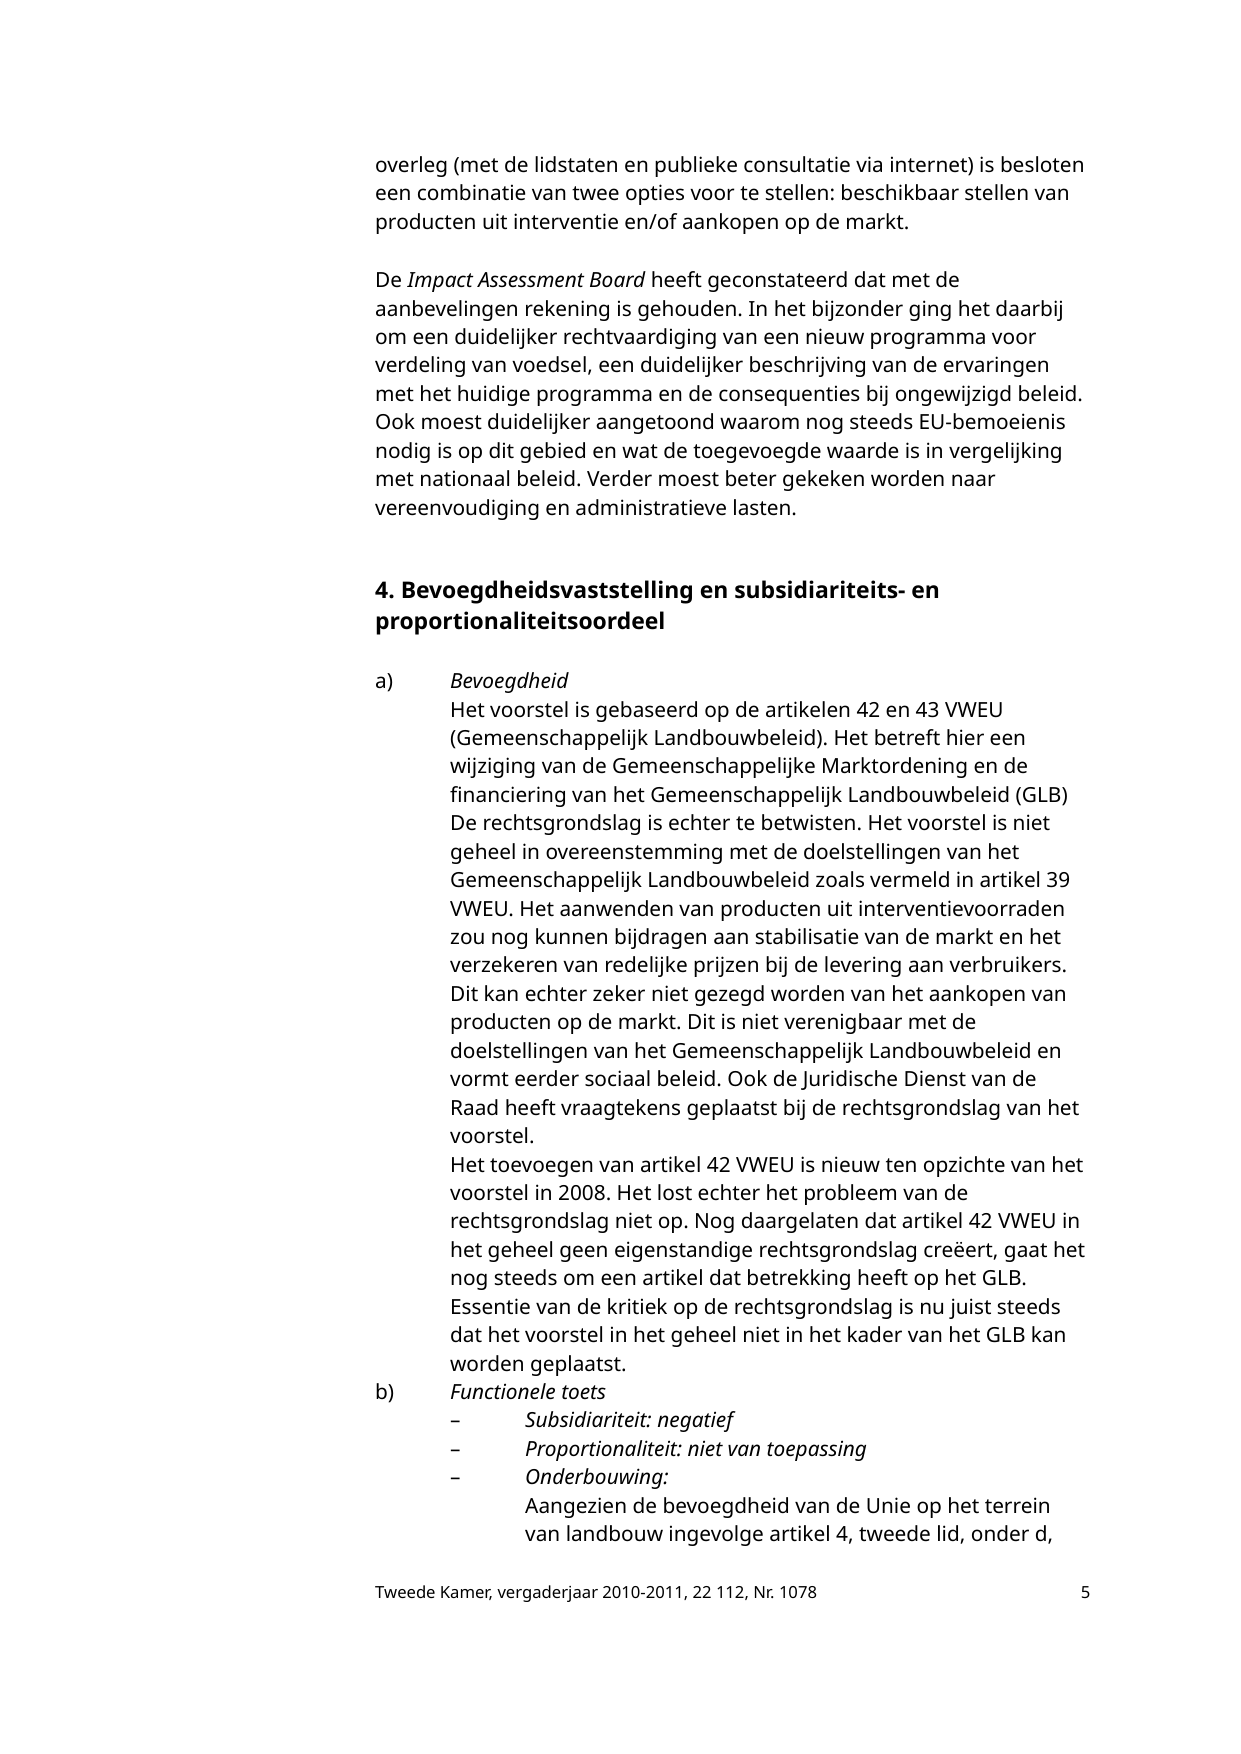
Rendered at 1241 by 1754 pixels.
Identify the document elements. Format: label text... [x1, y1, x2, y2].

list Aangezien de bevoegdheid van de Unie op het terrein van landbouw ingevolge artikel 4, tweede lid, onder d, [450, 1491, 1090, 1548]
list Onderbouwing: [450, 1462, 1090, 1491]
text overleg (met de lidstaten en publieke consultatie via internet) is besloten een combinatie van twee opties voor te stellen: beschikbaar stellen van producten uit interventie en/of aankopen op de markt. [375, 150, 1090, 235]
list Het toevoegen van artikel 42 VWEU is nieuw ten opzichte van het voorstel in 2008. Het lost echter het probleem van de rechtsgrondslag niet op. Nog daargelaten dat artikel 42 VWEU in het geheel geen eigenstandige rechtsgrondslag creëert, gaat het nog steeds om een artikel dat betrekking heeft op het GLB. Essentie van de kritiek op de rechtsgrondslag is nu juist steeds dat het voorstel in het geheel niet in het kader van het GLB kan worden geplaatst. [375, 1150, 1090, 1377]
list Subsidiariteit: negatief [450, 1406, 1090, 1434]
list Functionele toets [375, 1377, 1090, 1406]
text De Impact Assessment Board heeft geconstateerd dat met de aanbevelingen rekening is gehouden. In het bijzonder ging het daarbij om een duidelijker rechtvaardiging van een nieuw programma voor verdeling van voedsel, een duidelijker beschrijving van de ervaringen met het huidige programma en de consequenties bij ongewijzigd beleid. Ook moest duidelijker aangetoond waarom nog steeds EU-bemoeienis nodig is op dit gebied en wat de toegevoegde waarde is in vergelijking met nationaal beleid. Verder moest beter gekeken worden naar vereenvoudiging en administratieve lasten. [375, 265, 1090, 521]
list De rechtsgrondslag is echter te betwisten. Het voorstel is niet geheel in overeenstemming met de doelstellingen van het Gemeenschappelijk Landbouwbeleid zoals vermeld in artikel 39 VWEU. Het aanwenden van producten uit interventievoorraden zou nog kunnen bijdragen aan stabilisatie van de markt en het verzekeren van redelijke prijzen bij de levering aan verbruikers. Dit kan echter zeker niet gezegd worden van het aankopen van producten op de markt. Dit is niet verenigbaar met de doelstellingen van het Gemeenschappelijk Landbouwbeleid en vormt eerder sociaal beleid. Ook de Juridische Dienst van de Raad heeft vraagtekens geplaatst bij de rechtsgrondslag van het voorstel. [375, 808, 1090, 1150]
list Proportionaliteit: niet van toepassing [450, 1434, 1090, 1462]
list Bevoegdheid [375, 666, 1090, 695]
subtitle 4. Bevoegdheidsvaststelling en subsidiariteits- en proportionaliteitsoordeel [375, 574, 1090, 636]
list Het voorstel is gebaseerd op de artikelen 42 en 43 VWEU (Gemeenschappelijk Landbouwbeleid). Het betreft hier een wijziging van de Gemeenschappelijke Marktordening en de financiering van het Gemeenschappelijk Landbouwbeleid (GLB) [375, 695, 1090, 808]
